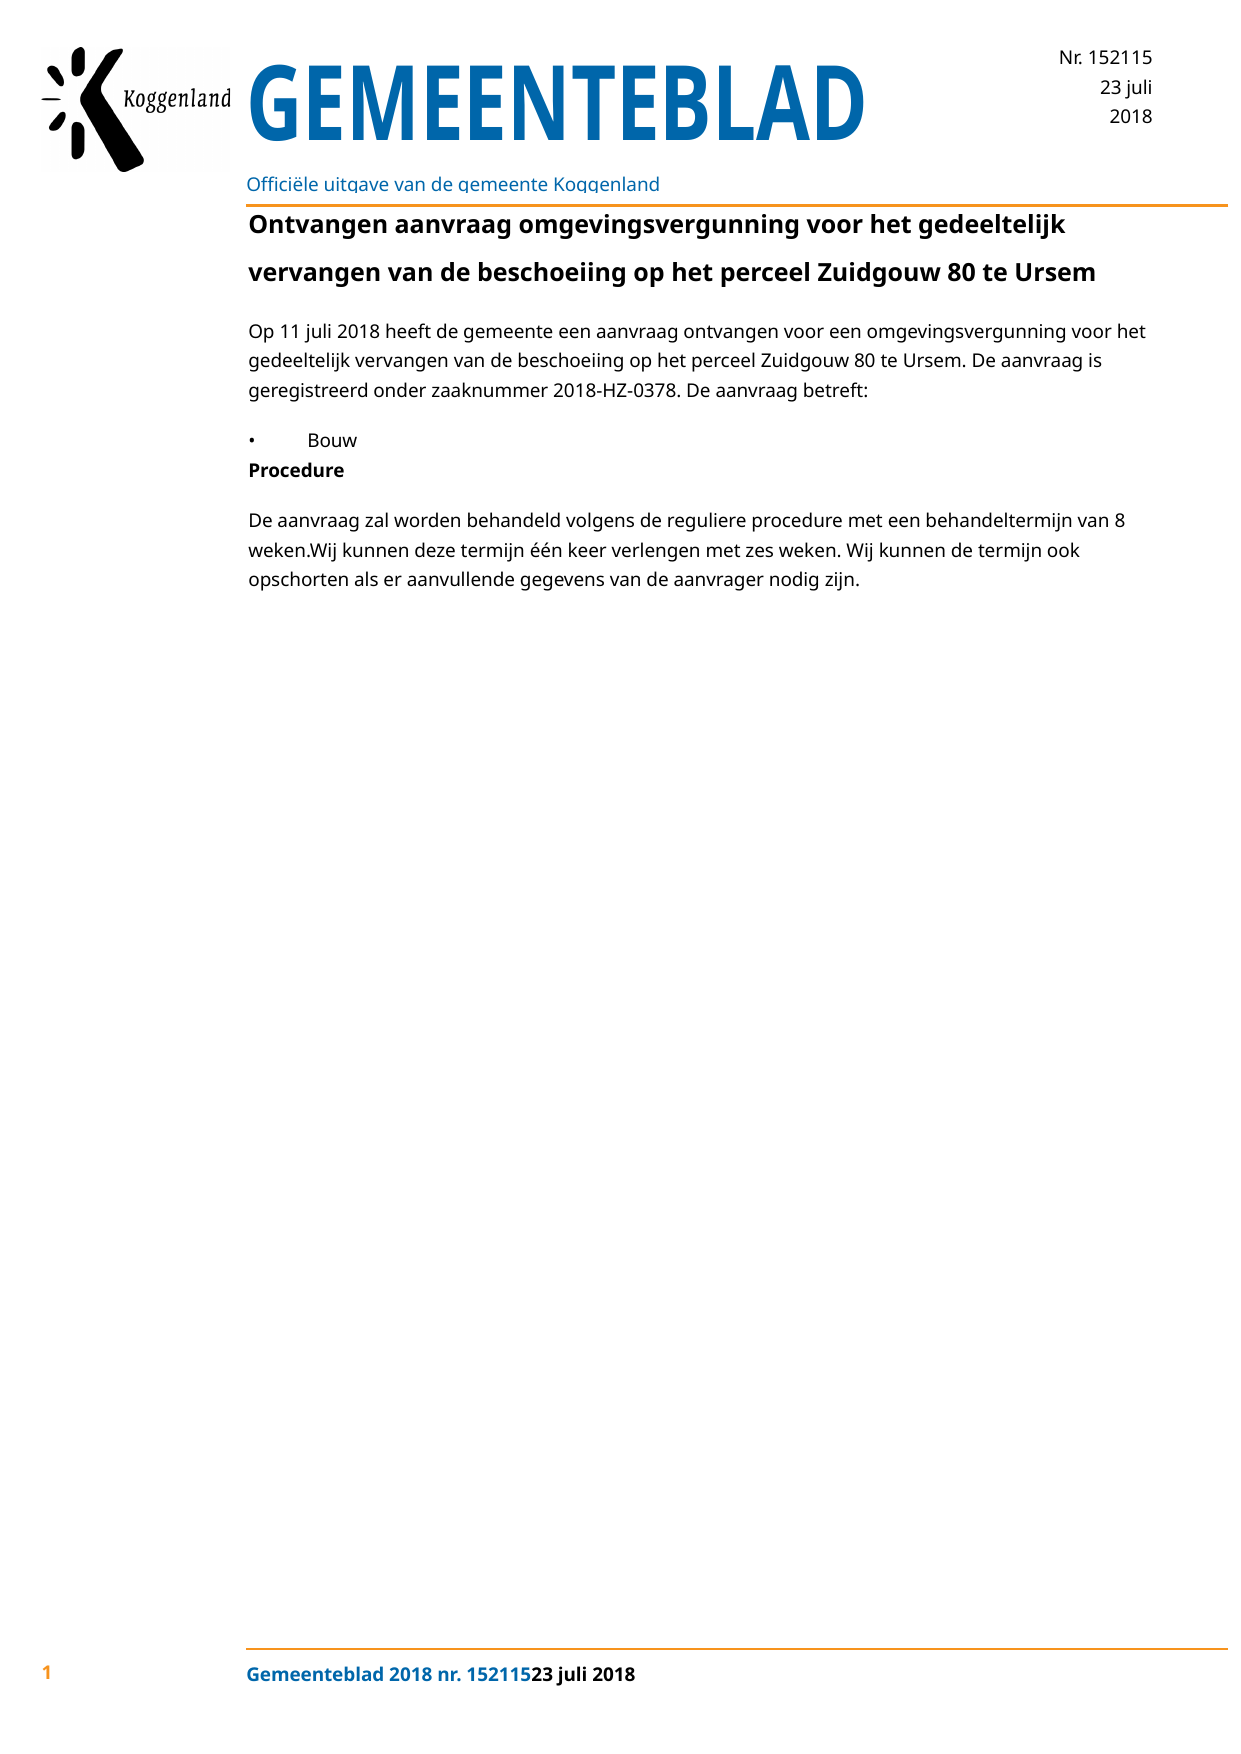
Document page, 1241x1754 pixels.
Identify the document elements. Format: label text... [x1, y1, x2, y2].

picture [41, 47, 231, 172]
text Procedure [248, 457, 1152, 483]
text Ontvangen aanvraag omgevingsvergunning voor het gedeeltelijk vervangen van de beschoeiing op het perceel Zuidgouw 80 te Ursem [248, 207, 1152, 288]
text De aanvraag zal worden behandeld volgens de reguliere procedure met een behandeltermijn van 8 weken.Wij kunnen deze termijn één keer verlengen met zes weken. Wij kunnen de termijn ook opschorten als er aanvullende gegevens van de aanvrager nodig zijn. [248, 507, 1152, 592]
text Op 11 juli 2018 heeft de gemeente een aanvraag ontvangen voor een omgevingsvergunning voor het gedeeltelijk vervangen van de beschoeiing op het perceel Zuidgouw 80 te Ursem. De aanvraag is geregistreerd onder zaaknummer 2018-HZ-0378. De aanvraag betreft: [248, 318, 1152, 403]
list Bouw [248, 427, 1152, 453]
